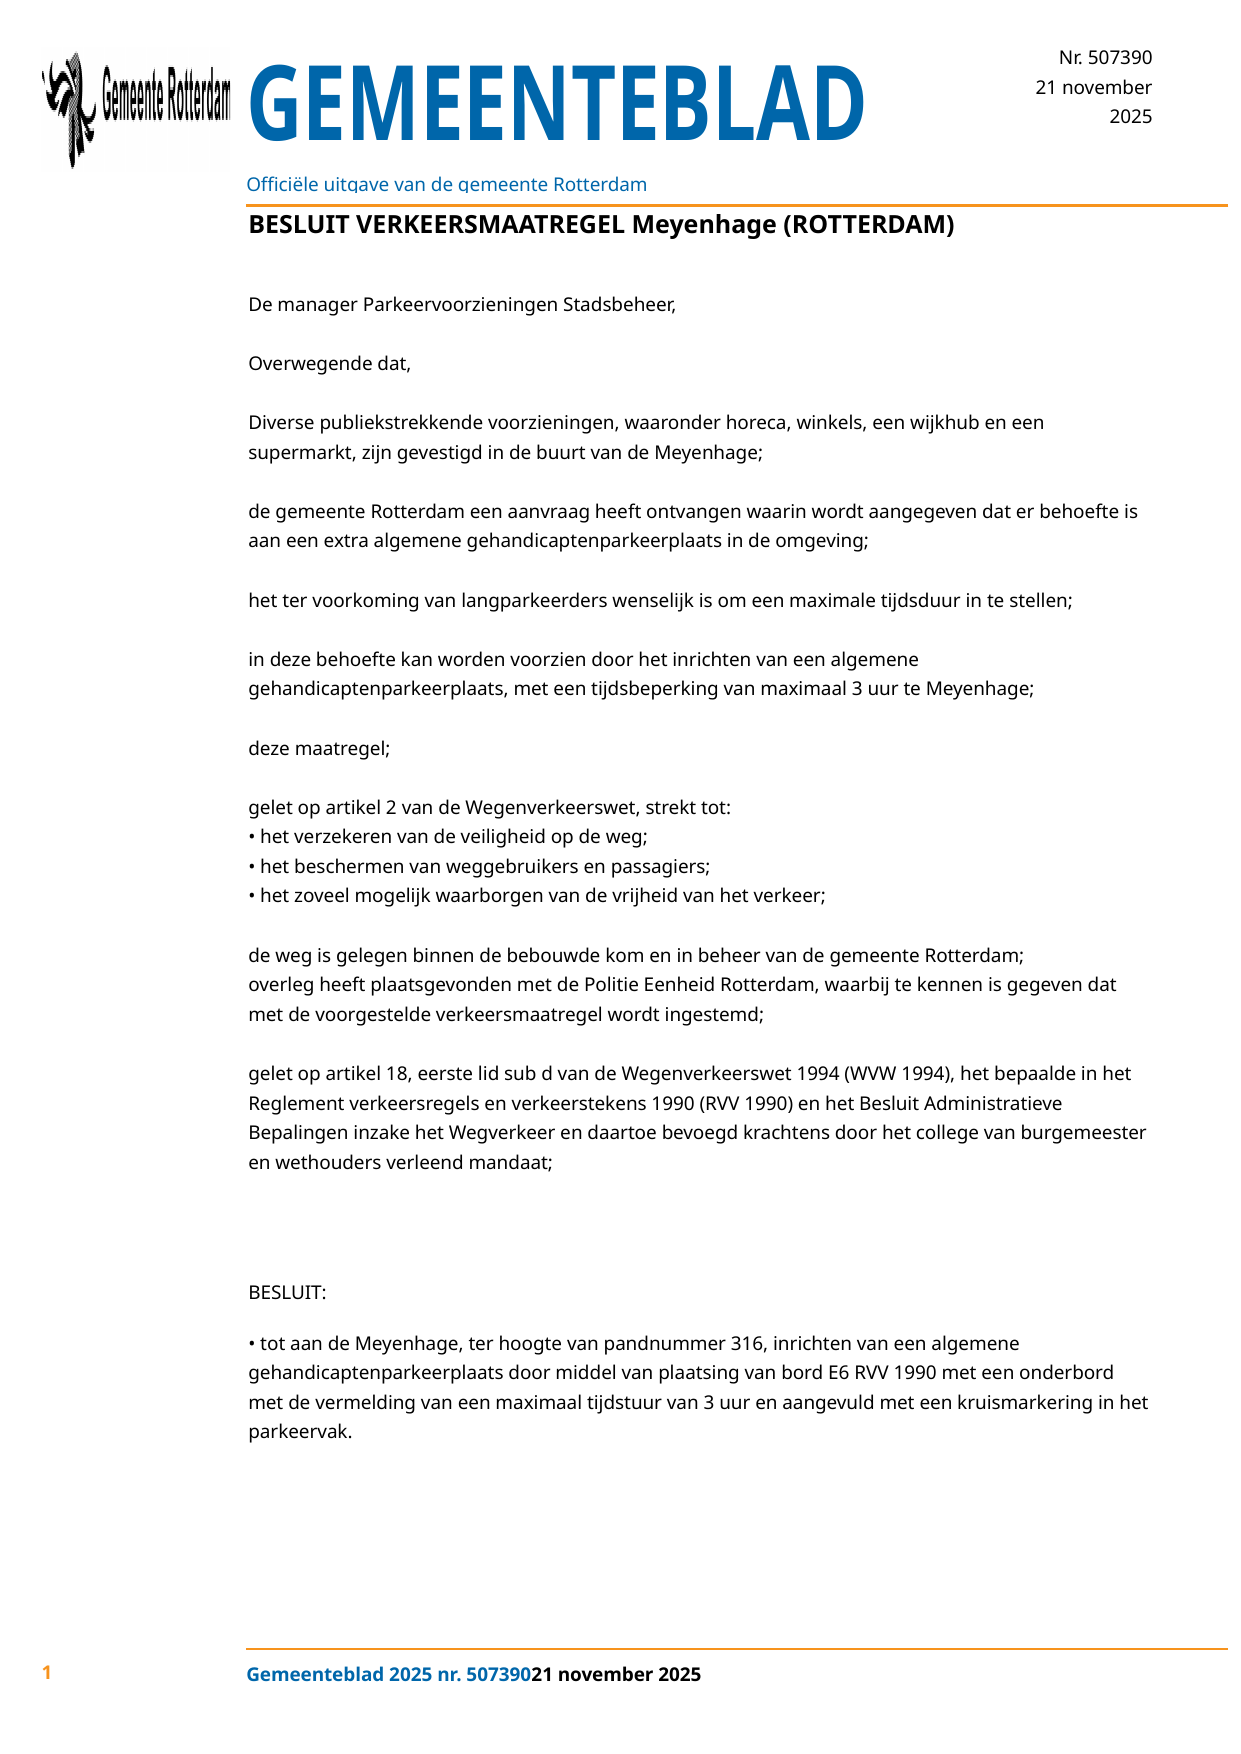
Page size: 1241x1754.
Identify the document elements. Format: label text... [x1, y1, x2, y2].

picture [41, 47, 231, 172]
text BESLUIT: [248, 1279, 1152, 1305]
text gelet op artikel 18, eerste lid sub d van de Wegenverkeerswet 1994 (WVW 1994), het bepaalde in het Reglement verkeersregels en verkeerstekens 1990 (RVV 1990) en het Besluit Administratieve Bepalingen inzake het Wegverkeer en daartoe bevoegd krachtens door het college van burgemeester en wethouders verleend mandaat; [248, 1060, 1152, 1175]
text Diverse publiekstrekkende voorzieningen, waaronder horeca, winkels, een wijkhub en een supermarkt, zijn gevestigd in de buurt van de Meyenhage; [248, 409, 1152, 465]
text • het zoveel mogelijk waarborgen van de vrijheid van het verkeer; [248, 883, 1152, 908]
text • tot aan de Meyenhage, ter hoogte van pandnummer 316, inrichten van een algemene gehandicaptenparkeerplaats door middel van plaatsing van bord E6 RVV 1990 met een onderbord met de vermelding van een maximaal tijdstuur van 3 uur en aangevuld met een kruismarkering in het parkeervak. [248, 1330, 1152, 1444]
text Overwegende dat, [248, 350, 1152, 376]
text overleg heeft plaatsgevonden met de Politie Eenheid Rotterdam, waarbij te kennen is gegeven dat met de voorgestelde verkeersmaatregel wordt ingestemd; [248, 971, 1152, 1027]
text BESLUIT VERKEERSMAATREGEL Meyenhage (ROTTERDAM) [248, 207, 1152, 241]
text gelet op artikel 2 van de Wegenverkeerswet, strekt tot: [248, 794, 1152, 820]
text • het verzekeren van de veiligheid op de weg; [248, 823, 1152, 849]
text deze maatregel; [248, 735, 1152, 761]
text De manager Parkeervoorzieningen Stadsbeheer, [248, 291, 1152, 317]
text de weg is gelegen binnen de bebouwde kom en in beheer van de gemeente Rotterdam; [248, 942, 1152, 968]
text • het beschermen van weggebruikers en passagiers; [248, 853, 1152, 879]
text het ter voorkoming van langparkeerders wenselijk is om een maximale tijdsduur in te stellen; [248, 587, 1152, 613]
text in deze behoefte kan worden voorzien door het inrichten van een algemene gehandicaptenparkeerplaats, met een tijdsbeperking van maximaal 3 uur te Meyenhage; [248, 646, 1152, 701]
text de gemeente Rotterdam een aanvraag heeft ontvangen waarin wordt aangegeven dat er behoefte is aan een extra algemene gehandicaptenparkeerplaats in de omgeving; [248, 498, 1152, 553]
